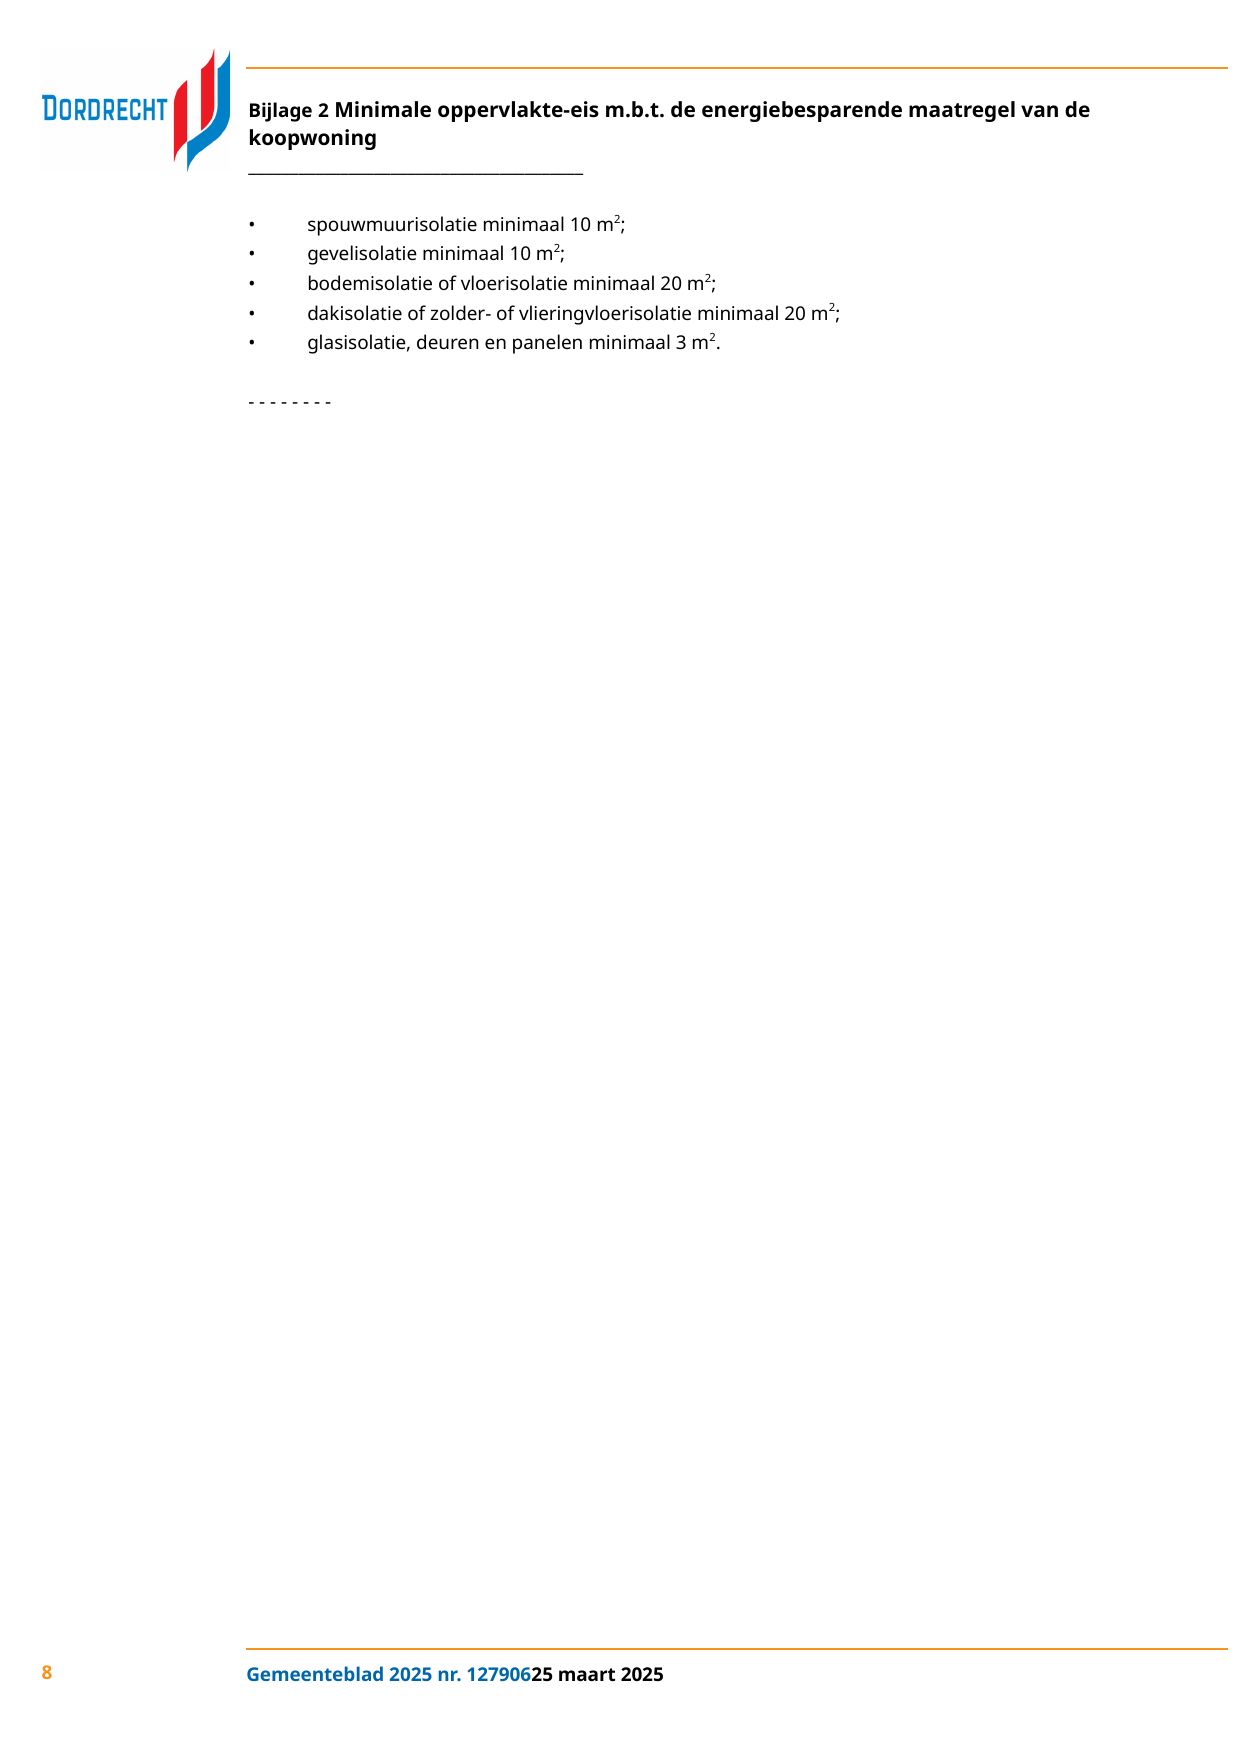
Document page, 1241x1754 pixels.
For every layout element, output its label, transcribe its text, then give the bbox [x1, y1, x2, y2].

list glasisolatie, deuren en panelen minimaal 3 m2. [248, 329, 1152, 355]
list gevelisolatie minimaal 10 m2; [248, 241, 1152, 266]
text Bijlage 2 Minimale oppervlakte-eis m.b.t. de energiebesparende maatregel van de koopwoning [248, 95, 1152, 152]
picture [41, 47, 231, 172]
list bodemisolatie of vloerisolatie minimaal 20 m2; [248, 270, 1152, 296]
text - - - - - - - - [248, 388, 1152, 414]
list spouwmuurisolatie minimaal 10 m2; [248, 211, 1152, 237]
list dakisolatie of zolder- of vlieringvloerisolatie minimaal 20 m2; [248, 300, 1152, 325]
text ________________________________________ [248, 152, 1152, 177]
